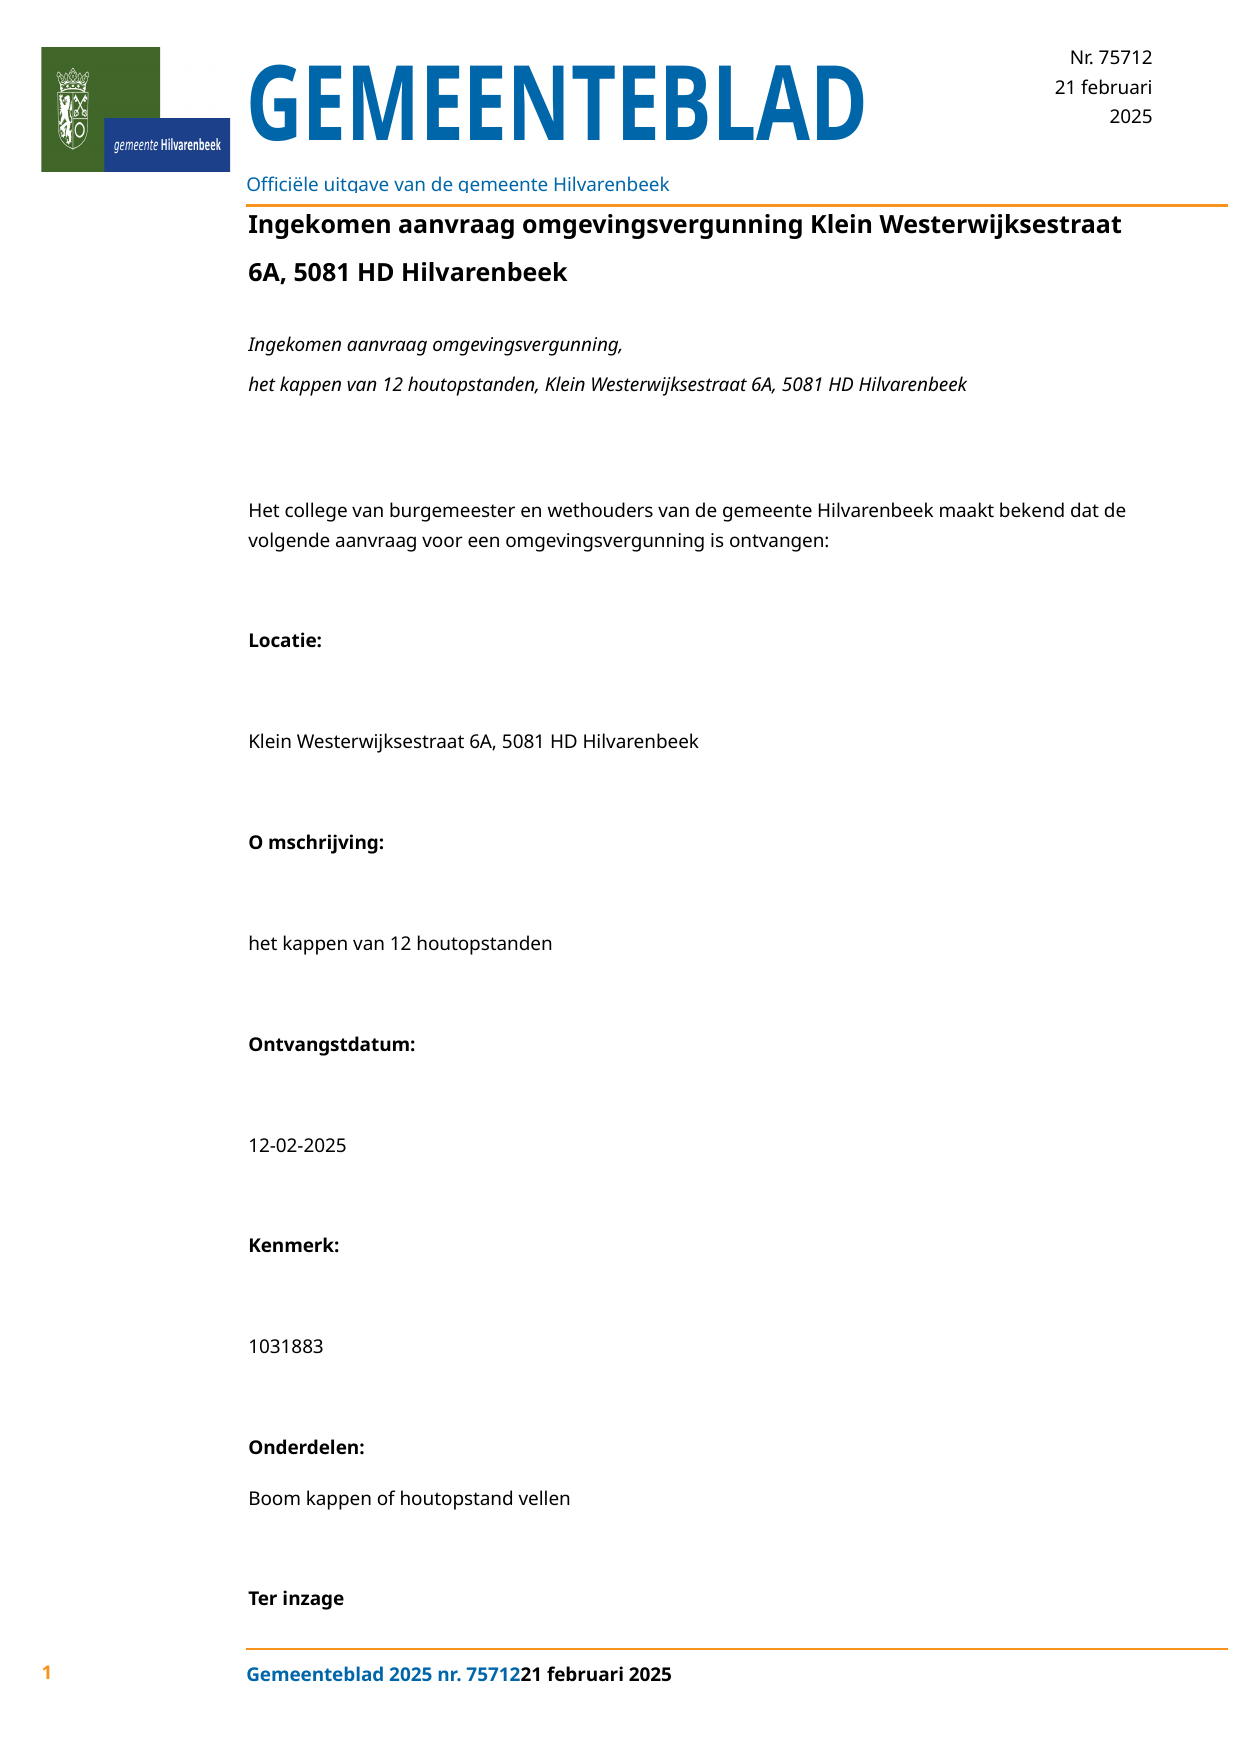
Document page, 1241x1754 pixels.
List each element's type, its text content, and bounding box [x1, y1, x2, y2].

text Ingekomen aanvraag omgevingsvergunning Klein Westerwijksestraat 6A, 5081 HD Hilvarenbeek [248, 207, 1152, 288]
text Het college van burgemeester en wethouders van de gemeente Hilvarenbeek maakt bekend dat de volgende aanvraag voor een omgevingsvergunning is ontvangen: [248, 497, 1152, 553]
text O mschrijving: [248, 829, 1152, 855]
text 12-02-2025 [248, 1132, 1152, 1158]
text Onderdelen: [248, 1434, 1152, 1460]
text het kappen van 12 houtopstanden, Klein Westerwijksestraat 6A, 5081 HD Hilvarenbeek [248, 371, 1152, 396]
text 1031883 [248, 1333, 1152, 1359]
text Kenmerk: [248, 1233, 1152, 1258]
picture [41, 47, 231, 172]
text het kappen van 12 houtopstanden [248, 930, 1152, 956]
text Klein Westerwijksestraat 6A, 5081 HD Hilvarenbeek [248, 728, 1152, 754]
text Ingekomen aanvraag omgevingsvergunning, [248, 331, 1152, 357]
text Locatie: [248, 628, 1152, 653]
text Boom kappen of houtopstand vellen [248, 1485, 1152, 1511]
text Ontvangstdatum: [248, 1031, 1152, 1057]
text Ter inzage [248, 1586, 1152, 1611]
